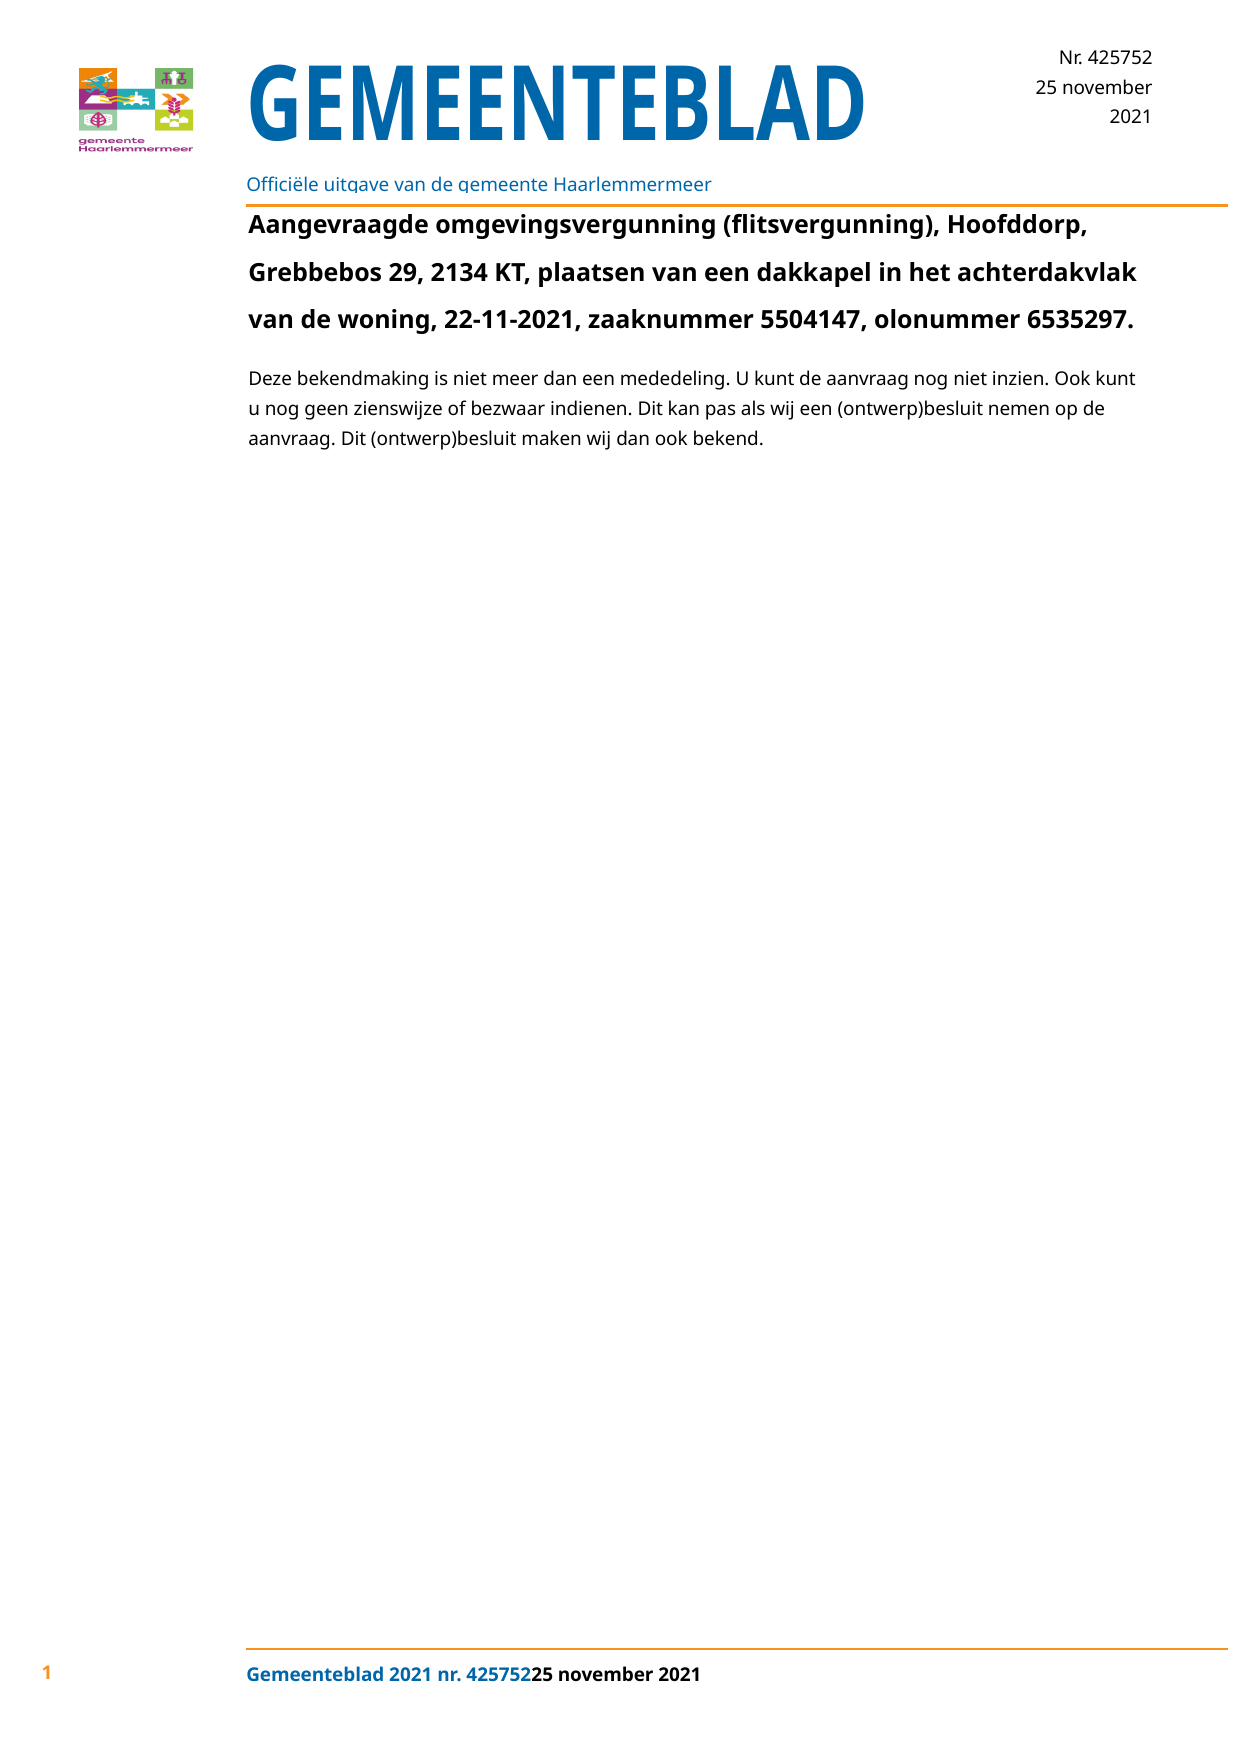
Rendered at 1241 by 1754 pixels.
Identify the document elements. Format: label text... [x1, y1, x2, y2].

text Deze bekendmaking is niet meer dan een mededeling. U kunt de aanvraag nog niet inzien. Ook kunt u nog geen zienswijze of bezwaar indienen. Dit kan pas als wij een (ontwerp)besluit nemen op de aanvraag. Dit (ontwerp)besluit maken wij dan ook bekend. [248, 366, 1152, 450]
text Aangevraagde omgevingsvergunning (flitsvergunning), Hoofddorp, Grebbebos 29, 2134 KT, plaatsen van een dakkapel in het achterdakvlak van de woning, 22-11-2021, zaaknummer 5504147, olonummer 6535297. [248, 207, 1152, 336]
picture [41, 47, 231, 172]
